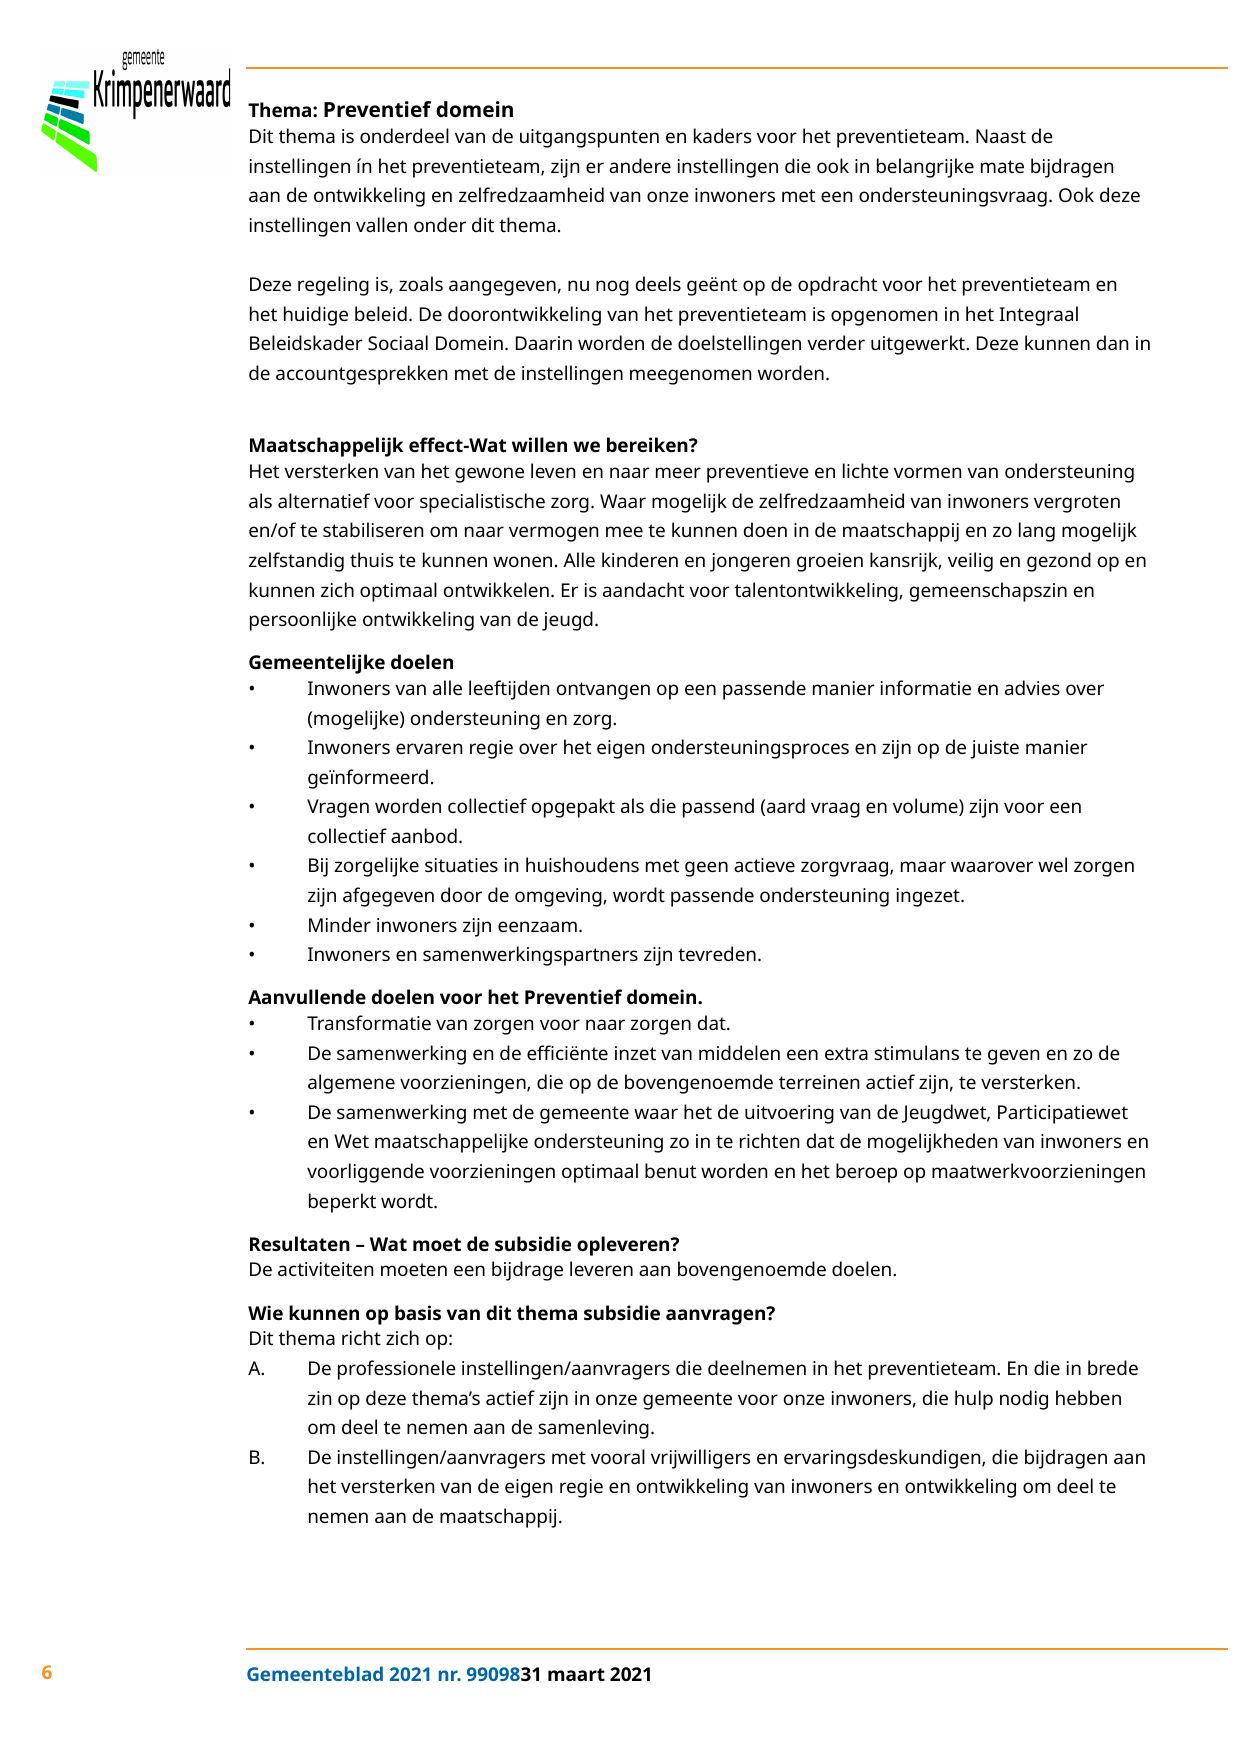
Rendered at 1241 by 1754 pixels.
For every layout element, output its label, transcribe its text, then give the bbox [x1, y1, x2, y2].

text Maatschappelijk effect-Wat willen we bereiken? [248, 433, 1152, 458]
list De samenwerking en de efficiënte inzet van middelen een extra stimulans te geven en zo de algemene voorzieningen, die op de bovengenoemde terreinen actief zijn, te versterken. [248, 1040, 1152, 1095]
text Dit thema richt zich op: [248, 1326, 1152, 1351]
list Inwoners ervaren regie over het eigen ondersteuningsproces en zijn op de juiste manier geïnformeerd. [248, 734, 1152, 790]
text Gemeentelijke doelen [248, 649, 1152, 675]
text Dit thema is onderdeel van de uitgangspunten en kaders voor het preventieteam. Naast de instellingen ín het preventieteam, zijn er andere instellingen die ook in belangrijke mate bijdragen aan de ontwikkeling en zelfredzaamheid van onze inwoners met een ondersteuningsvraag. Ook deze instellingen vallen onder dit thema. [248, 123, 1152, 238]
text Resultaten – Wat moet de subsidie opleveren? [248, 1231, 1152, 1257]
list Inwoners van alle leeftijden ontvangen op een passende manier informatie en advies over (mogelijke) ondersteuning en zorg. [248, 675, 1152, 731]
list Transformatie van zorgen voor naar zorgen dat. [248, 1010, 1152, 1036]
list Bij zorgelijke situaties in huishoudens met geen actieve zorgvraag, maar waarover wel zorgen zijn afgegeven door de omgeving, wordt passende ondersteuning ingezet. [248, 853, 1152, 908]
list Minder inwoners zijn eenzaam. [248, 912, 1152, 938]
text Deze regeling is, zoals aangegeven, nu nog deels geënt op de opdracht voor het preventieteam en het huidige beleid. De doorontwikkeling van het preventieteam is opgenomen in het Integraal Beleidskader Sociaal Domein. Daarin worden de doelstellingen verder uitgewerkt. Deze kunnen dan in de accountgesprekken met de instellingen meegenomen worden. [248, 271, 1152, 386]
text Thema: Preventief domein [248, 95, 1152, 123]
picture [41, 47, 231, 172]
text Het versterken van het gewone leven en naar meer preventieve en lichte vormen van ondersteuning als alternatief voor specialistische zorg. Waar mogelijk de zelfredzaamheid van inwoners vergroten en/of te stabiliseren om naar vermogen mee te kunnen doen in de maatschappij en zo lang mogelijk zelfstandig thuis te kunnen wonen. Alle kinderen en jongeren groeien kansrijk, veilig en gezond op en kunnen zich optimaal ontwikkelen. Er is aandacht voor talentontwikkeling, gemeenschapszin en persoonlijke ontwikkeling van de jeugd. [248, 458, 1152, 632]
text De activiteiten moeten een bijdrage leveren aan bovengenoemde doelen. [248, 1257, 1152, 1282]
list De instellingen/aanvragers met vooral vrijwilligers en ervaringsdeskundigen, die bijdragen aan het versterken van de eigen regie en ontwikkeling van inwoners en ontwikkeling om deel te nemen aan de maatschappij. [248, 1444, 1152, 1529]
text Aanvullende doelen voor het Preventief domein. [248, 984, 1152, 1010]
list De samenwerking met de gemeente waar het de uitvoering van de Jeugdwet, Participatiewet en Wet maatschappelijke ondersteuning zo in te richten dat de mogelijkheden van inwoners en voorliggende voorzieningen optimaal benut worden en het beroep op maatwerkvoorzieningen beperkt wordt. [248, 1099, 1152, 1213]
list Inwoners en samenwerkingspartners zijn tevreden. [248, 941, 1152, 967]
list Vragen worden collectief opgepakt als die passend (aard vraag en volume) zijn voor een collectief aanbod. [248, 793, 1152, 849]
list De professionele instellingen/aanvragers die deelnemen in het preventieteam. En die in brede zin op deze thema’s actief zijn in onze gemeente voor onze inwoners, die hulp nodig hebben om deel te nemen aan de samenleving. [248, 1355, 1152, 1440]
text Wie kunnen op basis van dit thema subsidie aanvragen? [248, 1300, 1152, 1326]
